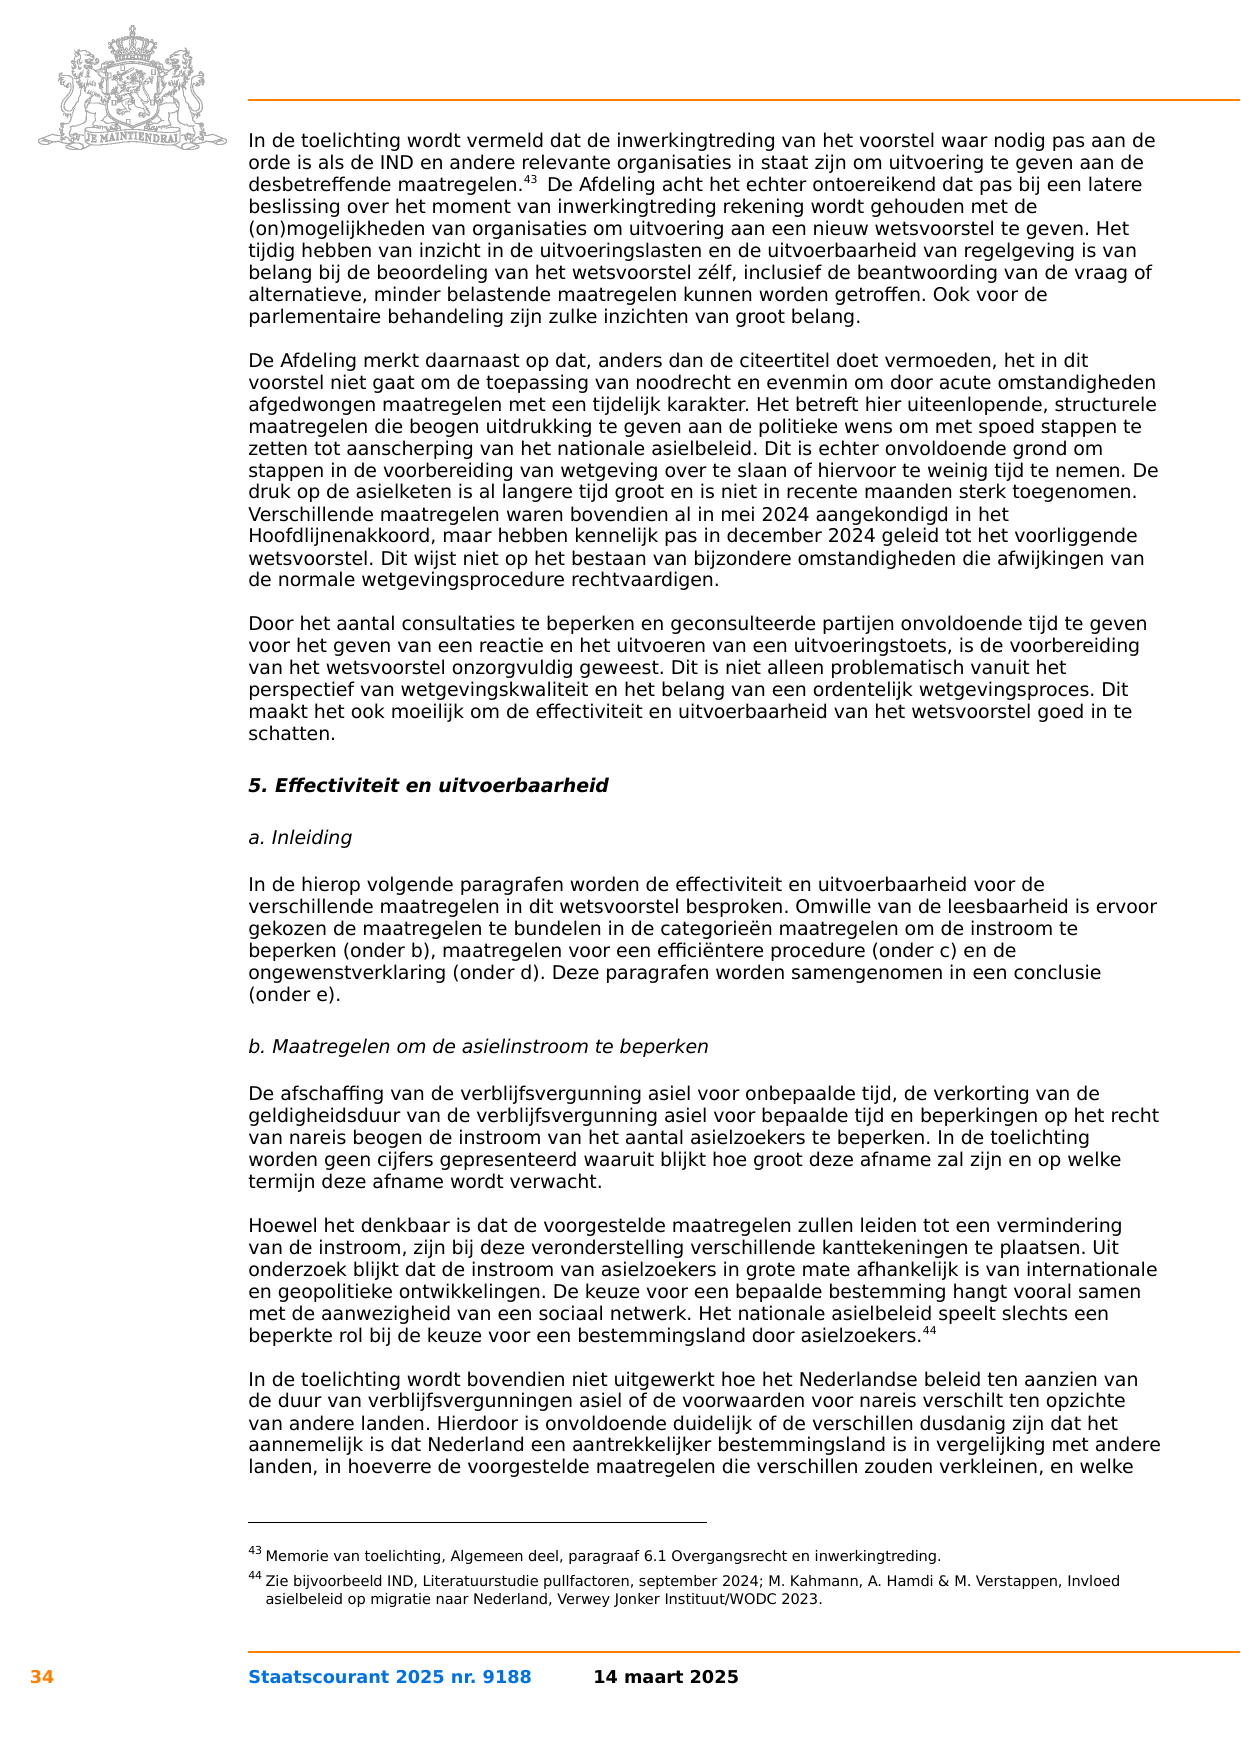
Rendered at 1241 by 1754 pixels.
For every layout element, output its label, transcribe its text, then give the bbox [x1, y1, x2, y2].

subtitle b. Maatregelen om de asielinstroom te beperken [248, 1036, 1163, 1058]
text Hoewel het denkbaar is dat de voorgestelde maatregelen zullen leiden tot een vermindering van de instroom, zijn bij deze veronderstelling verschillende kanttekeningen te plaatsen. Uit onderzoek blijkt dat de instroom van asielzoekers in grote mate afhankelijk is van internationale en geopolitieke ontwikkelingen. De keuze voor een bepaalde bestemming hangt vooral samen met de aanwezigheid van een sociaal netwerk. Het nationale asielbeleid speelt slechts een beperkte rol bij de keuze voor een bestemmingsland door asielzoekers. [248, 1215, 1163, 1347]
subtitle 5. Effectiviteit en uitvoerbaarheid [248, 775, 1163, 797]
text Memorie van toelichting, Algemeen deel, paragraaf 6.1 Overgangsrecht en inwerkingtreding. [248, 1544, 1163, 1566]
picture [38, 25, 227, 150]
text De afschaffing van de verblijfsvergunning asiel voor onbepaalde tijd, de verkorting van de geldigheidsduur van de verblijfsvergunning asiel voor bepaalde tijd en beperkingen op het recht van nareis beogen de instroom van het aantal asielzoekers te beperken. In de toelichting worden geen cijfers gepresenteerd waaruit blijkt hoe groot deze afname zal zijn en op welke termijn deze afname wordt verwacht. [248, 1083, 1163, 1193]
text Zie bijvoorbeeld IND, Literatuurstudie pullfactoren, september 2024; M. Kahmann, A. Hamdi & M. Verstappen, Invloed asielbeleid op migratie naar Nederland, Verwey Jonker Instituut/WODC 2023. [248, 1569, 1163, 1608]
text In de hierop volgende paragrafen worden de effectiviteit en uitvoerbaarheid voor de verschillende maatregelen in dit wetsvoorstel besproken. Omwille van de leesbaarheid is ervoor gekozen de maatregelen te bundelen in de categorieën maatregelen om de instroom te beperken (onder b), maatregelen voor een efficiëntere procedure (onder c) en de ongewenstverklaring (onder d). Deze paragrafen worden samengenomen in een conclusie (onder e). [248, 874, 1163, 1006]
text Door het aantal consultaties te beperken en geconsulteerde partijen onvoldoende tijd te geven voor het geven van een reactie en het uitvoeren van een uitvoeringstoets, is de voorbereiding van het wetsvoorstel onzorgvuldig geweest. Dit is niet alleen problematisch vanuit het perspectief van wetgevingskwaliteit en het belang van een ordentelijk wetgevingsproces. Dit maakt het ook moeilijk om de effectiviteit en uitvoerbaarheid van het wetsvoorstel goed in te schatten. [248, 613, 1163, 745]
text De Afdeling merkt daarnaast op dat, anders dan de citeertitel doet vermoeden, het in dit voorstel niet gaat om de toepassing van noodrecht en evenmin om door acute omstandigheden afgedwongen maatregelen met een tijdelijk karakter. Het betreft hier uiteenlopende, structurele maatregelen die beogen uitdrukking te geven aan de politieke wens om met spoed stappen te zetten tot aanscherping van het nationale asielbeleid. Dit is echter onvoldoende grond om stappen in de voorbereiding van wetgeving over te slaan of hiervoor te weinig tijd te nemen. De druk op de asielketen is al langere tijd groot en is niet in recente maanden sterk toegenomen. Verschillende maatregelen waren bovendien al in mei 2024 aangekondigd in het Hoofdlijnenakkoord, maar hebben kennelijk pas in december 2024 geleid tot het voorliggende wetsvoorstel. Dit wijst niet op het bestaan van bijzondere omstandigheden die afwijkingen van de normale wetgevingsprocedure rechtvaardigen. [248, 349, 1163, 591]
text In de toelichting wordt bovendien niet uitgewerkt hoe het Nederlandse beleid ten aanzien van de duur van verblijfsvergunningen asiel of de voorwaarden voor nareis verschilt ten opzichte van andere landen. Hierdoor is onvoldoende duidelijk of de verschillen dusdanig zijn dat het aannemelijk is dat Nederland een aantrekkelijker bestemmingsland is in vergelijking met andere landen, in hoeverre de voorgestelde maatregelen die verschillen zouden verkleinen, en welke [248, 1368, 1163, 1478]
text In de toelichting wordt vermeld dat de inwerkingtreding van het voorstel waar nodig pas aan de orde is als de IND en andere relevante organisaties in staat zijn om uitvoering te geven aan de desbetreffende maatregelen. De Afdeling acht het echter ontoereikend dat pas bij een latere beslissing over het moment van inwerkingtreding rekening wordt gehouden met de (on)mogelijkheden van organisaties om uitvoering aan een nieuw wetsvoorstel te geven. Het tijdig hebben van inzicht in de uitvoeringslasten en de uitvoerbaarheid van regelgeving is van belang bij de beoordeling van het wetsvoorstel zélf, inclusief de beantwoording van de vraag of alternatieve, minder belastende maatregelen kunnen worden getroffen. Ook voor de parlementaire behandeling zijn zulke inzichten van groot belang. [248, 130, 1163, 328]
subtitle a. Inleiding [248, 827, 1163, 849]
